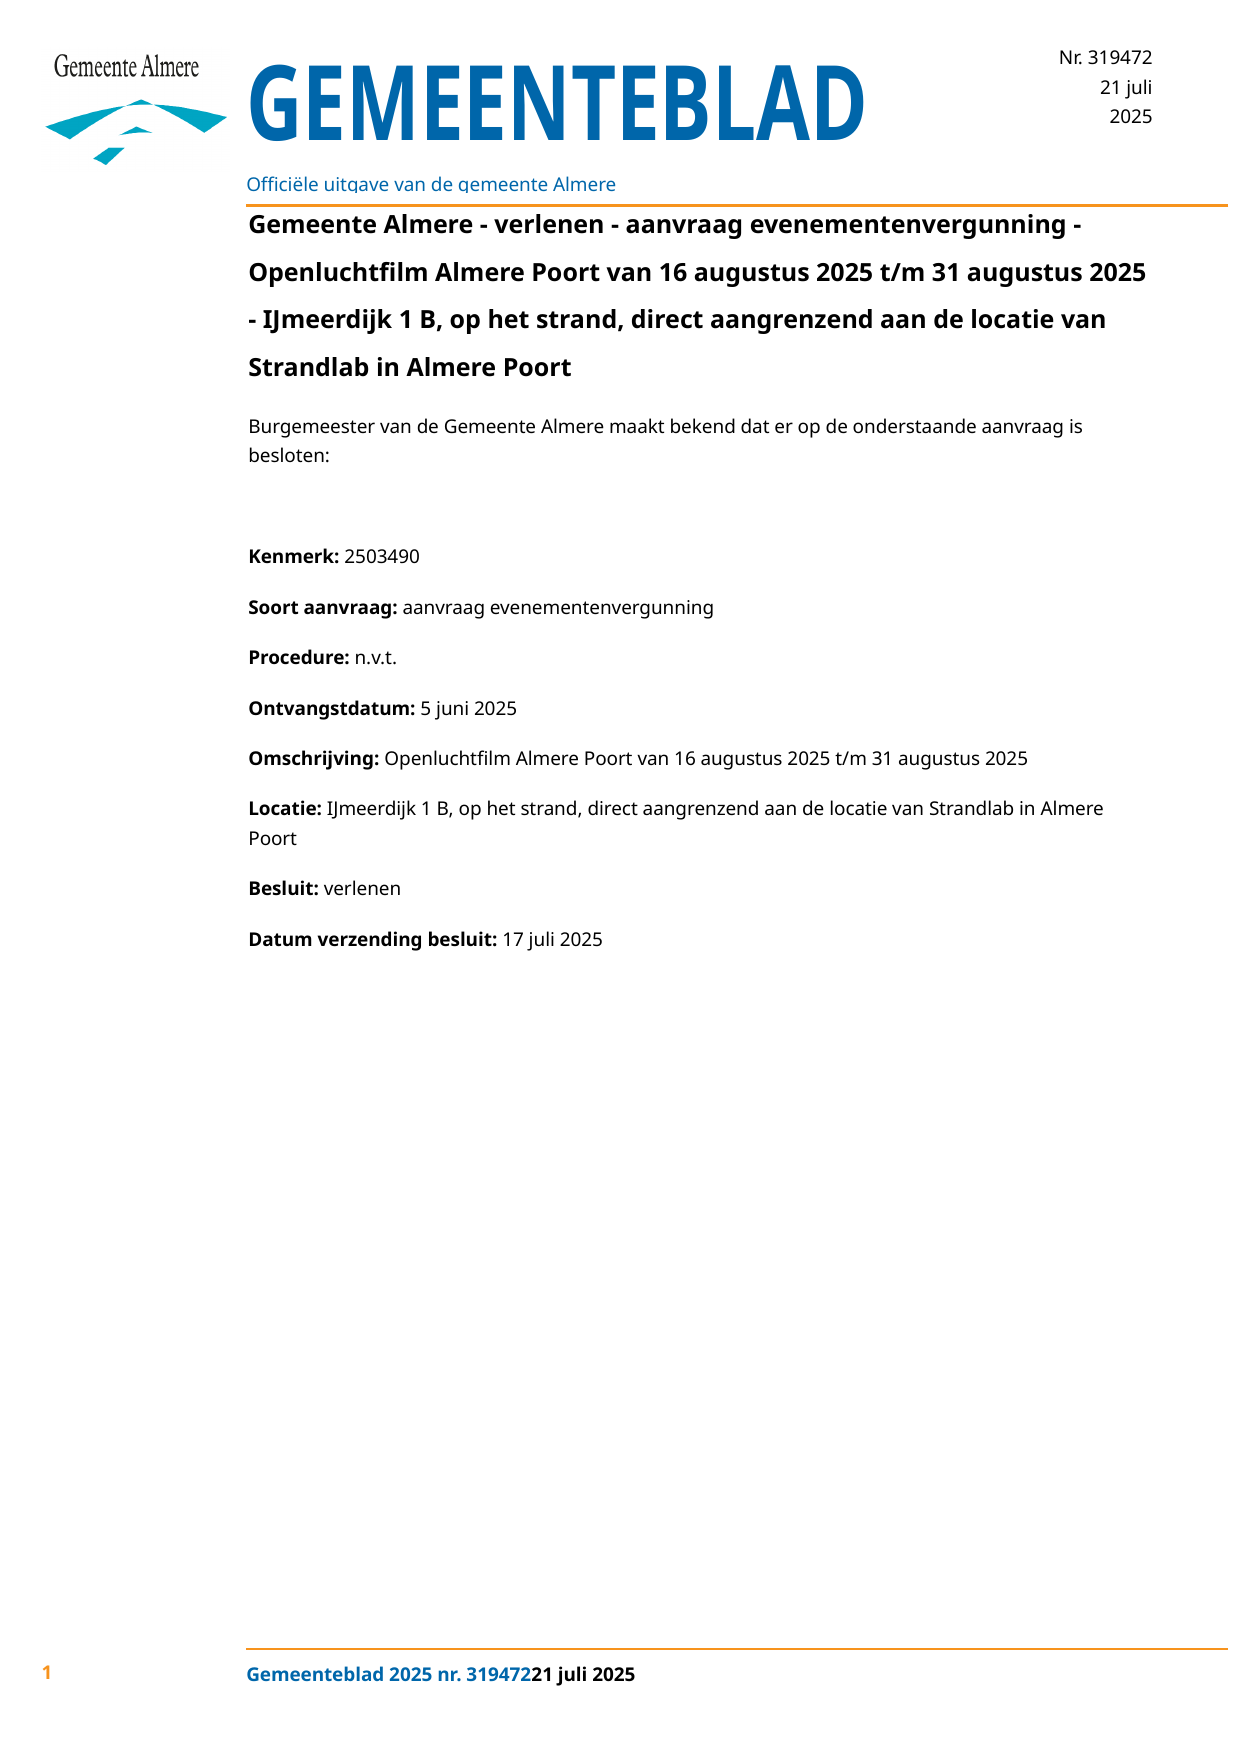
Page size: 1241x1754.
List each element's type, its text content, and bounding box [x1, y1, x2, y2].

text Omschrijving: Openluchtfilm Almere Poort van 16 augustus 2025 t/m 31 augustus 2025 [248, 745, 1152, 771]
text Burgemeester van de Gemeente Almere maakt bekend dat er op de onderstaande aanvraag is besloten: [248, 413, 1152, 468]
text Datum verzending besluit: 17 juli 2025 [248, 926, 1152, 952]
text Gemeente Almere - verlenen - aanvraag evenementenvergunning - Openluchtfilm Almere Poort van 16 augustus 2025 t/m 31 augustus 2025 - IJmeerdijk 1 B, op het strand, direct aangrenzend aan de locatie van Strandlab in Almere Poort [248, 207, 1152, 384]
picture [41, 47, 231, 172]
text Procedure: n.v.t. [248, 644, 1152, 670]
text Ontvangstdatum: 5 juni 2025 [248, 695, 1152, 721]
text Locatie: IJmeerdijk 1 B, op het strand, direct aangrenzend aan de locatie van Strandlab in Almere Poort [248, 796, 1152, 851]
text Kenmerk: 2503490 [248, 543, 1152, 569]
text Soort aanvraag: aanvraag evenementenvergunning [248, 594, 1152, 620]
text Besluit: verlenen [248, 876, 1152, 901]
